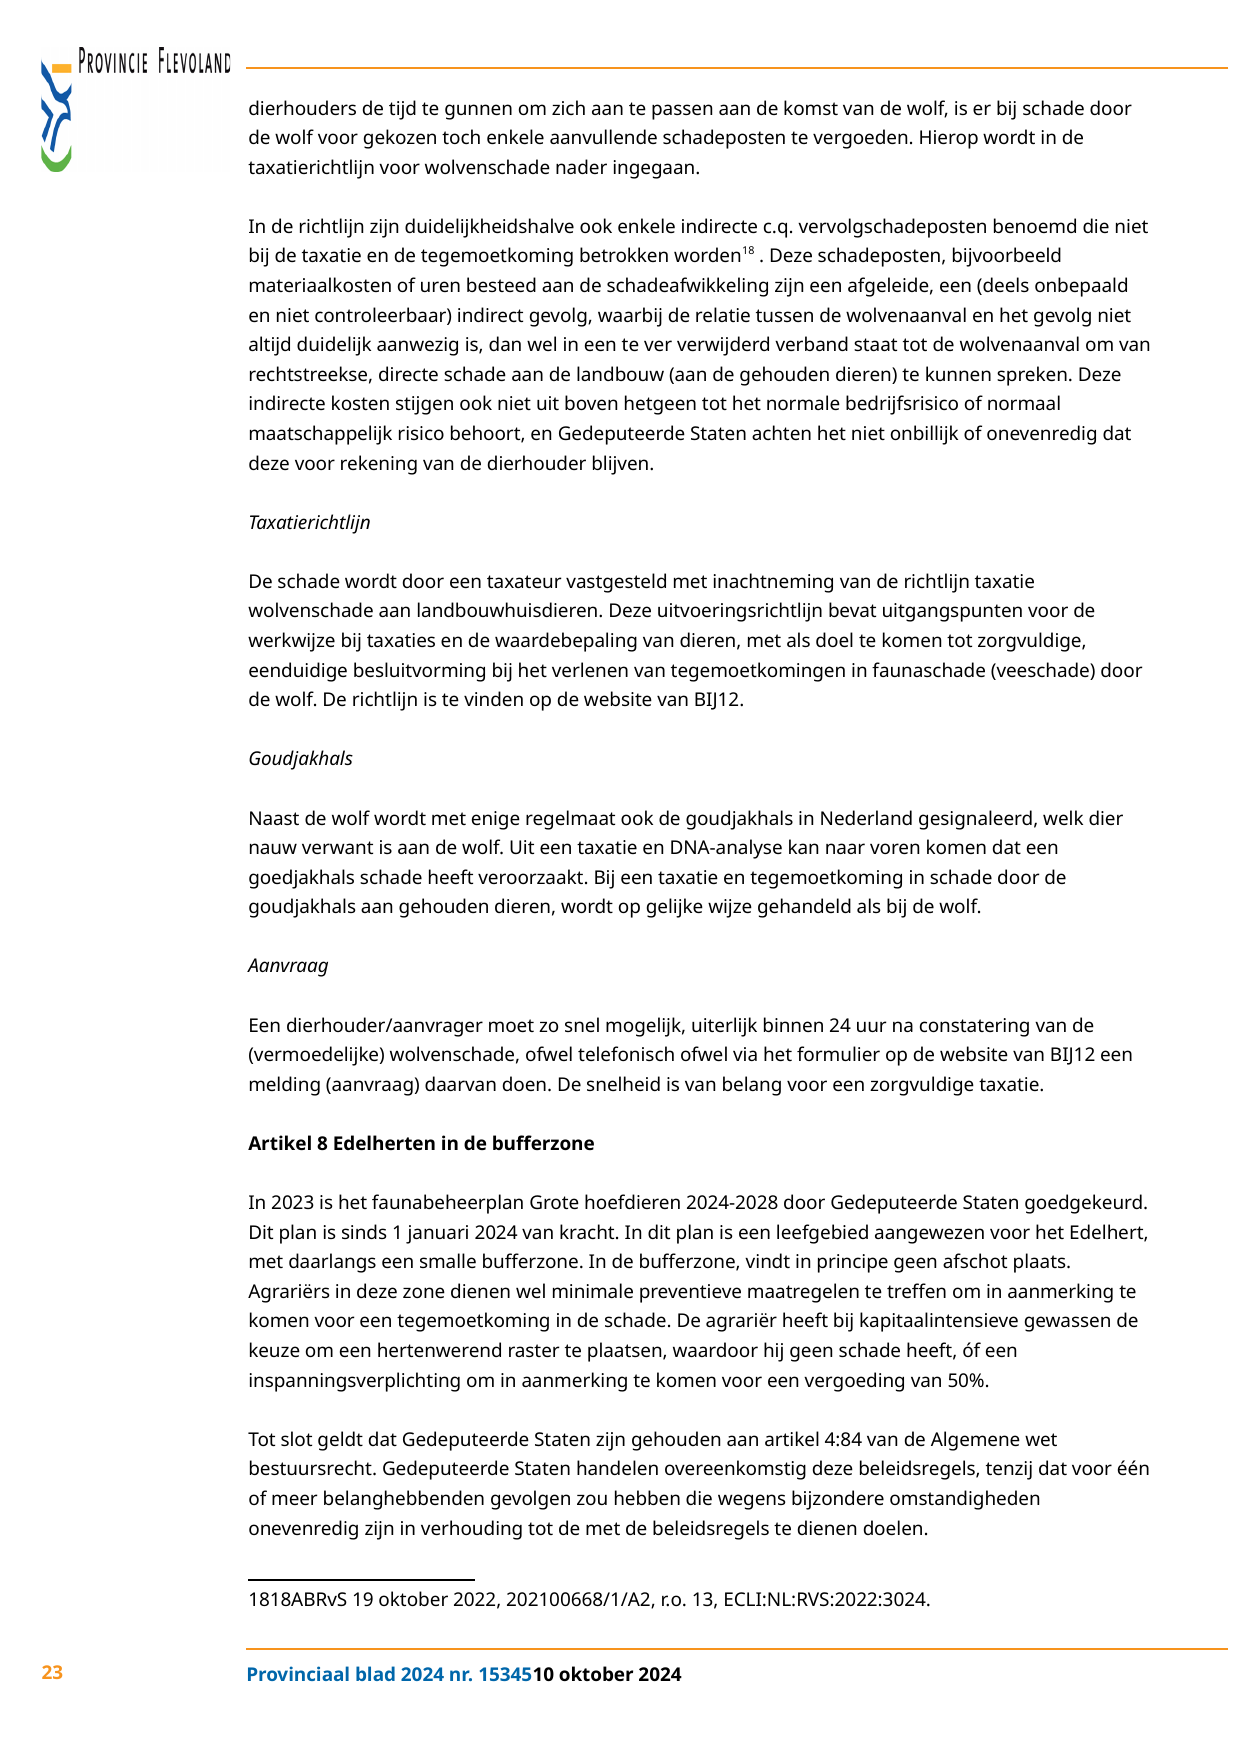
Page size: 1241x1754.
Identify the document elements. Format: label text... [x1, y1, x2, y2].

text Aanvraag [248, 953, 1152, 978]
text In de richtlijn zijn duidelijkheidshalve ook enkele indirecte c.q. vervolgschadeposten benoemd die niet bij de taxatie en de tegemoetkoming betrokken worden . Deze schadeposten, bijvoorbeeld materiaalkosten of uren besteed aan de schadeafwikkeling zijn een afgeleide, een (deels onbepaald en niet controleerbaar) indirect gevolg, waarbij de relatie tussen de wolvenaanval en het gevolg niet altijd duidelijk aanwezig is, dan wel in een te ver verwijderd verband staat tot de wolvenaanval om van rechtstreekse, directe schade aan de landbouw (aan de gehouden dieren) te kunnen spreken. Deze indirecte kosten stijgen ook niet uit boven hetgeen tot het normale bedrijfsrisico of normaal maatschappelijk risico behoort, en Gedeputeerde Staten achten het niet onbillijk of onevenredig dat deze voor rekening van de dierhouder blijven. [248, 213, 1152, 476]
text Naast de wolf wordt met enige regelmaat ook de goudjakhals in Nederland gesignaleerd, welk dier nauw verwant is aan de wolf. Uit een taxatie en DNA-analyse kan naar voren komen dat een goedjakhals schade heeft veroorzaakt. Bij een taxatie en tegemoetkoming in schade door de goudjakhals aan gehouden dieren, wordt op gelijke wijze gehandeld als bij de wolf. [248, 805, 1152, 919]
text Artikel 8 Edelherten in de bufferzone [248, 1130, 1152, 1156]
text Taxatierichtlijn [248, 509, 1152, 535]
text De schade wordt door een taxateur vastgesteld met inachtneming van de richtlijn taxatie wolvenschade aan landbouwhuisdieren. Deze uitvoeringsrichtlijn bevat uitgangspunten voor de werkwijze bij taxaties en de waardebepaling van dieren, met als doel te komen tot zorgvuldige, eenduidige besluitvorming bij het verlenen van tegemoetkomingen in faunaschade (veeschade) door de wolf. De richtlijn is te vinden op de website van BIJ12. [248, 568, 1152, 712]
text In 2023 is het faunabeheerplan Grote hoefdieren 2024-2028 door Gedeputeerde Staten goedgekeurd. Dit plan is sinds 1 januari 2024 van kracht. In dit plan is een leefgebied aangewezen voor het Edelhert, met daarlangs een smalle bufferzone. In de bufferzone, vindt in principe geen afschot plaats. Agrariërs in deze zone dienen wel minimale preventieve maatregelen te treffen om in aanmerking te komen voor een tegemoetkoming in de schade. De agrariër heeft bij kapitaalintensieve gewassen de keuze om een hertenwerend raster te plaatsen, waardoor hij geen schade heeft, óf een inspanningsverplichting om in aanmerking te komen voor een vergoeding van 50%. [248, 1189, 1152, 1393]
text Goudjakhals [248, 746, 1152, 771]
text 18ABRvS 19 oktober 2022, 202100668/1/A2, r.o. 13, ECLI:NL:RVS:2022:3024. [248, 1586, 1152, 1612]
picture [41, 47, 231, 172]
text Tot slot geldt dat Gedeputeerde Staten zijn gehouden aan artikel 4:84 van de Algemene wet bestuursrecht. Gedeputeerde Staten handelen overeenkomstig deze beleidsregels, tenzij dat voor één of meer belanghebbenden gevolgen zou hebben die wegens bijzondere omstandigheden onevenredig zijn in verhouding tot de met de beleidsregels te dienen doelen. [248, 1426, 1152, 1541]
text Een dierhouder/aanvrager moet zo snel mogelijk, uiterlijk binnen 24 uur na constatering van de (vermoedelijke) wolvenschade, ofwel telefonisch ofwel via het formulier op de website van BIJ12 een melding (aanvraag) daarvan doen. De snelheid is van belang voor een zorgvuldige taxatie. [248, 1012, 1152, 1097]
text dierhouders de tijd te gunnen om zich aan te passen aan de komst van de wolf, is er bij schade door de wolf voor gekozen toch enkele aanvullende schadeposten te vergoeden. Hierop wordt in de taxatierichtlijn voor wolvenschade nader ingegaan. [248, 95, 1152, 180]
